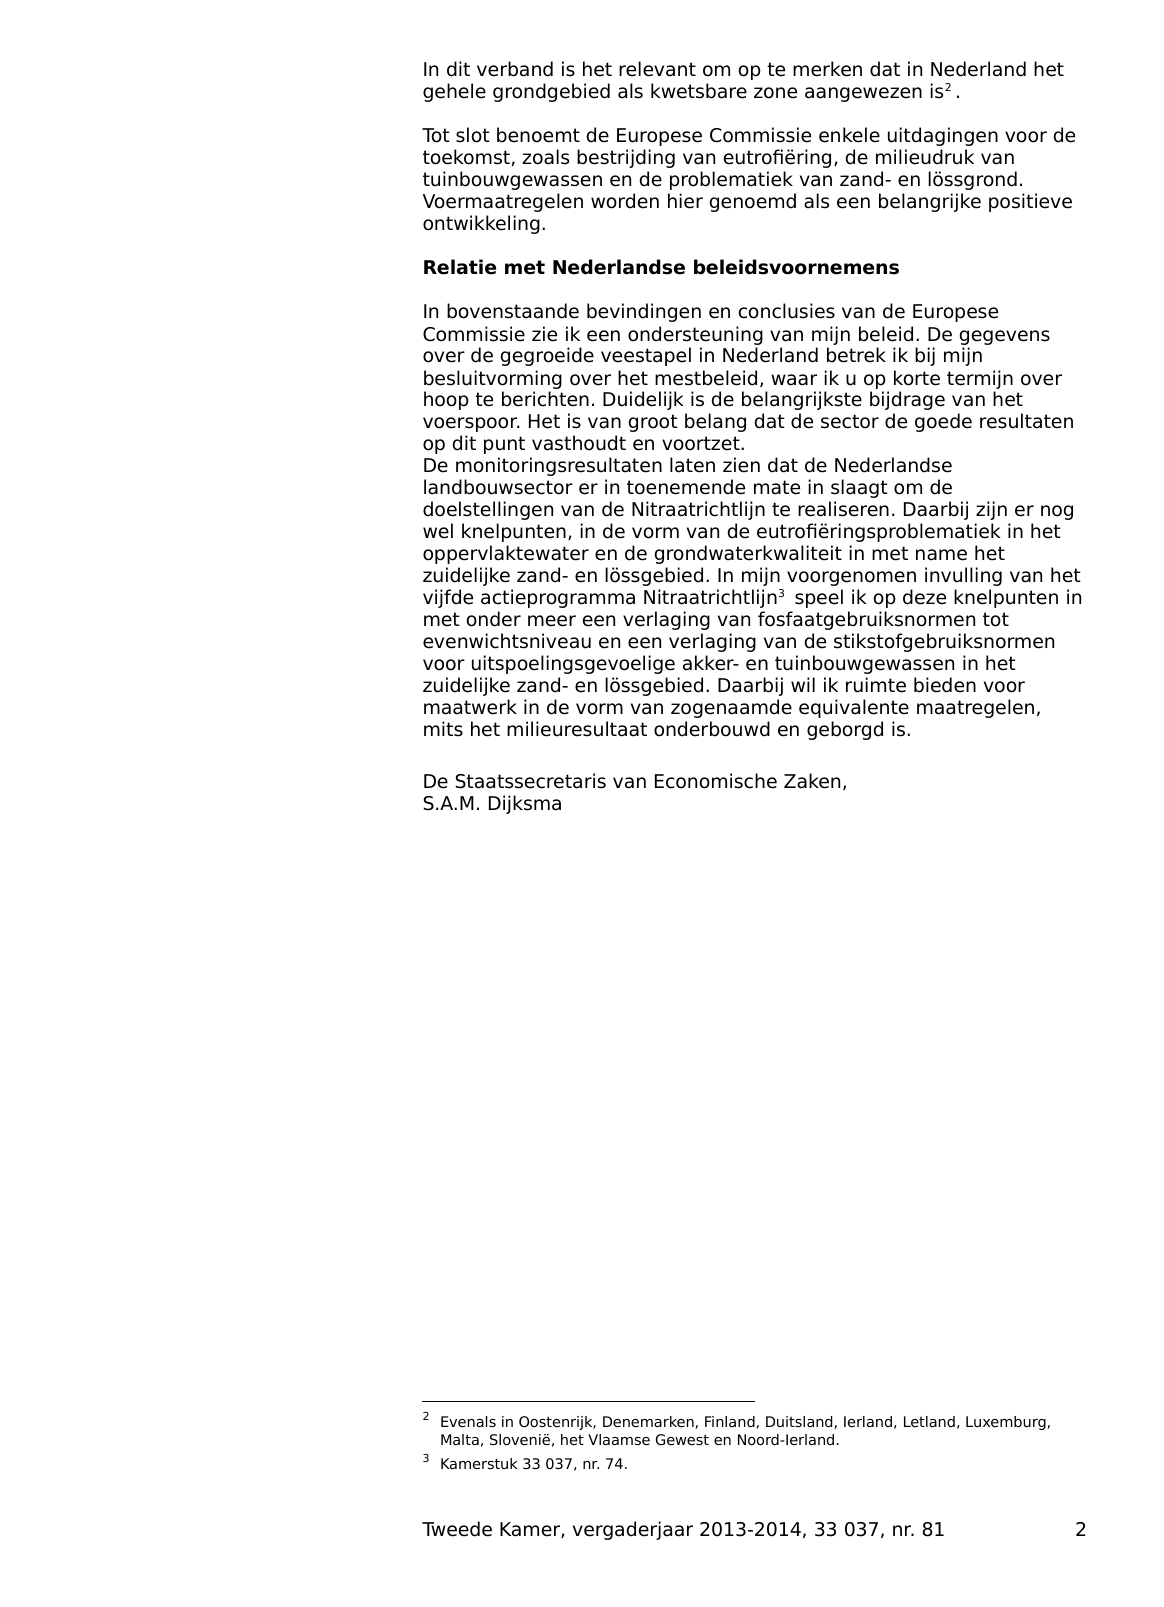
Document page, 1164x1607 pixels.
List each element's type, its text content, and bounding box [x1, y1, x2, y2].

text Evenals in Oostenrijk, Denemarken, Finland, Duitsland, Ierland, Letland, Luxemburg, Malta, Slovenië, het Vlaamse Gewest en Noord-Ierland. [422, 1410, 1087, 1449]
text Tot slot benoemt de Europese Commissie enkele uitdagingen voor de toekomst, zoals bestrijding van eutrofiëring, de milieudruk van tuinbouwgewassen en de problematiek van zand- en lössgrond. Voermaatregelen worden hier genoemd als een belangrijke positieve ontwikkeling. [422, 125, 1087, 235]
text De monitoringsresultaten laten zien dat de Nederlandse landbouwsector er in toenemende mate in slaagt om de doelstellingen van de Nitraatrichtlijn te realiseren. Daarbij zijn er nog wel knelpunten, in de vorm van de eutrofiëringsproblematiek in het oppervlaktewater en de grondwaterkwaliteit in met name het zuidelijke zand- en lössgebied. In mijn voorgenomen invulling van het vijfde actieprogramma Nitraatrichtlijn speel ik op deze knelpunten in met onder meer een verlaging van fosfaatgebruiksnormen tot evenwichtsniveau en een verlaging van de stikstofgebruiksnormen voor uitspoelingsgevoelige akker- en tuinbouwgewassen in het zuidelijke zand- en lössgebied. Daarbij wil ik ruimte bieden voor maatwerk in de vorm van zogenaamde equivalente maatregelen, mits het milieuresultaat onderbouwd en geborgd is. [422, 455, 1087, 741]
text In dit verband is het relevant om op te merken dat in Nederland het gehele grondgebied als kwetsbare zone aangewezen is. [422, 59, 1087, 103]
text Kamerstuk 33 037, nr. 74. [422, 1452, 1087, 1474]
subtitle Relatie met Nederlandse beleidsvoornemens [422, 257, 1087, 279]
text De Staatssecretaris van Economische Zaken, S.A.M. Dijksma [422, 771, 1087, 815]
text In bovenstaande bevindingen en conclusies van de Europese Commissie zie ik een ondersteuning van mijn beleid. De gegevens over de gegroeide veestapel in Nederland betrek ik bij mijn besluitvorming over het mestbeleid, waar ik u op korte termijn over hoop te berichten. Duidelijk is de belangrijkste bijdrage van het voerspoor. Het is van groot belang dat de sector de goede resultaten op dit punt vasthoudt en voortzet. [422, 301, 1087, 455]
